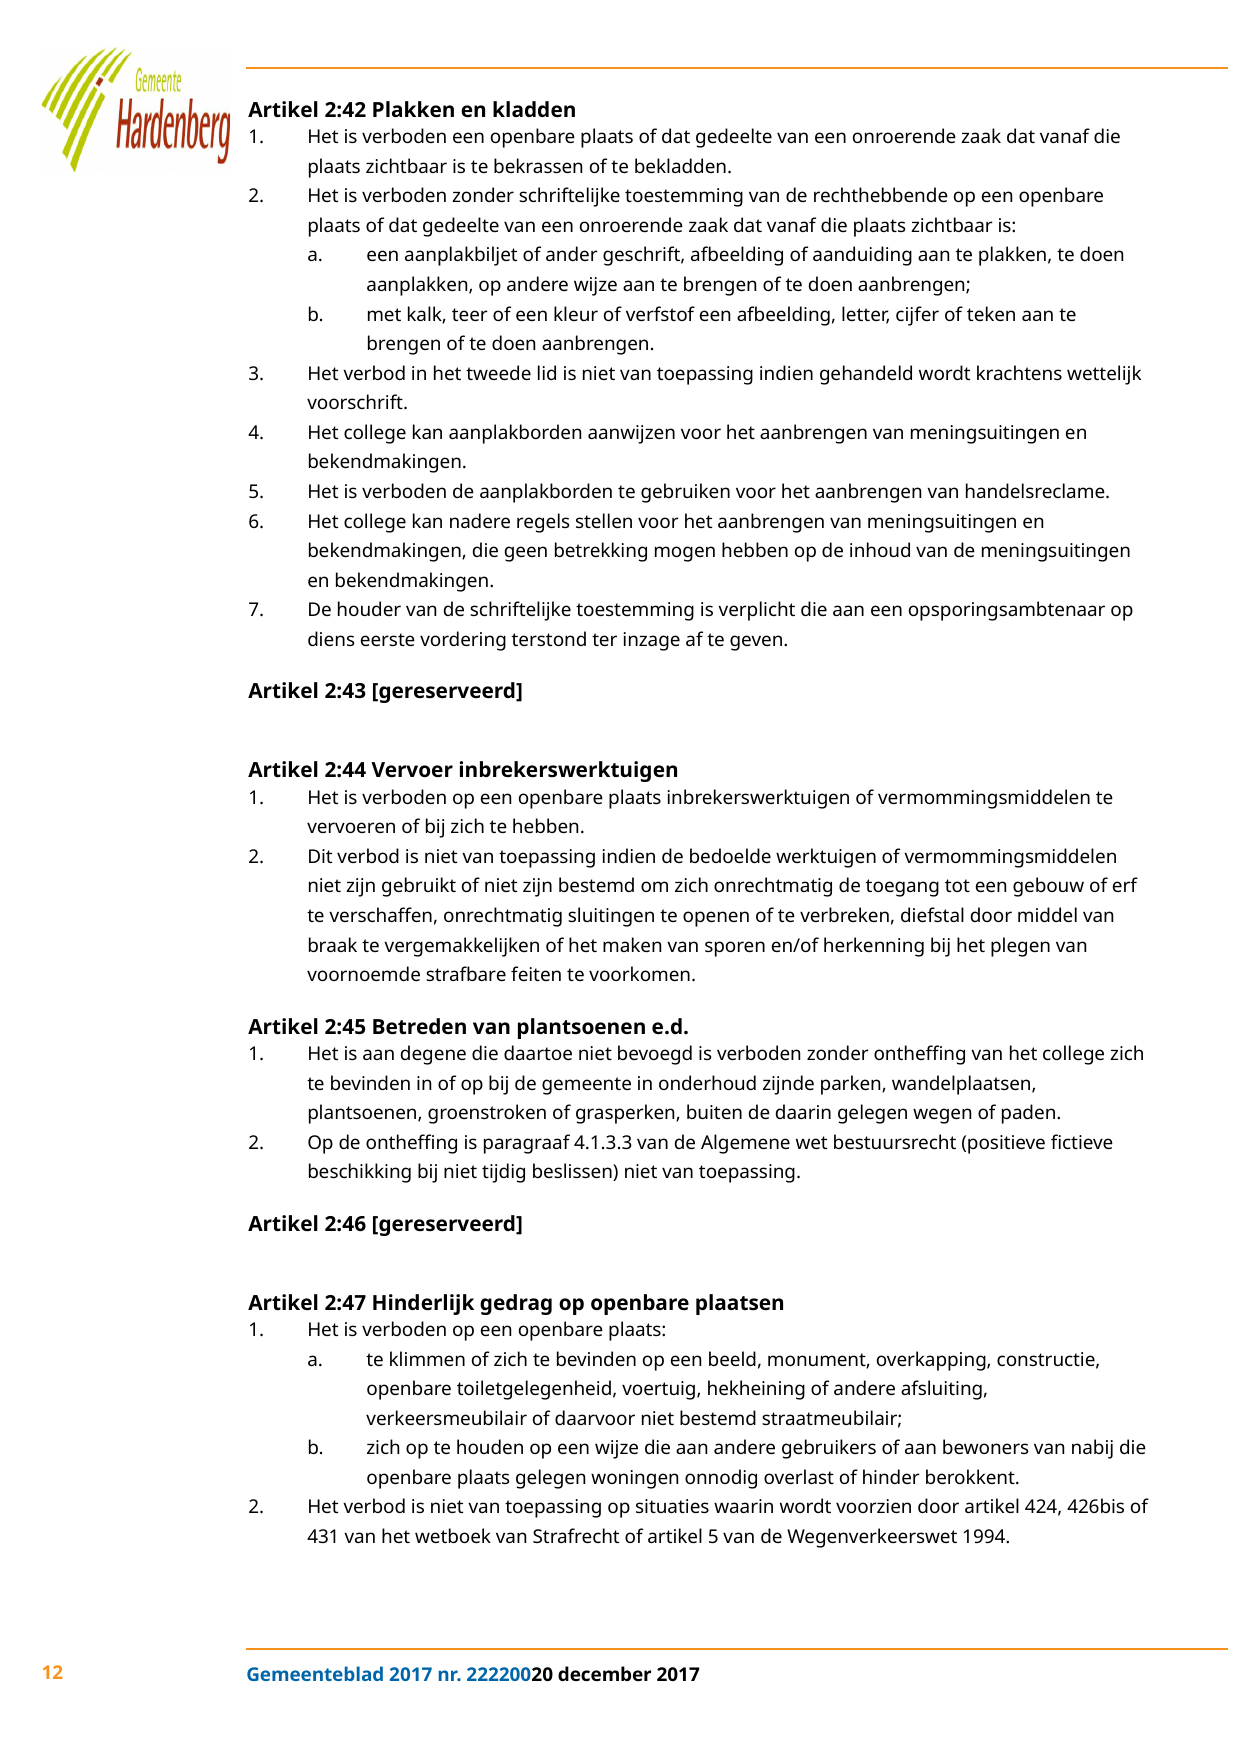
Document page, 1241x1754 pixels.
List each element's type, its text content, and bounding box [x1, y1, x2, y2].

list met kalk, teer of een kleur of verfstof een afbeelding, letter, cijfer of teken aan te brengen of te doen aanbrengen. [307, 301, 1152, 356]
list Het is verboden op een openbare plaats: [248, 1316, 1152, 1342]
list Het verbod in het tweede lid is niet van toepassing indien gehandeld wordt krachtens wettelijk voorschrift. [248, 360, 1152, 415]
list Op de ontheffing is paragraaf 4.1.3.3 van de Algemene wet bestuursrecht (positieve fictieve beschikking bij niet tijdig beslissen) niet van toepassing. [248, 1129, 1152, 1184]
list Het is verboden zonder schriftelijke toestemming van de rechthebbende op een openbare plaats of dat gedeelte van een onroerende zaak dat vanaf die plaats zichtbaar is: [248, 182, 1152, 238]
list Het college kan aanplakborden aanwijzen voor het aanbrengen van meningsuitingen en bekendmakingen. [248, 419, 1152, 474]
text Artikel 2:46 [gereserveerd] [248, 1209, 1152, 1237]
list Het is verboden de aanplakborden te gebruiken voor het aanbrengen van handelsreclame. [248, 478, 1152, 504]
list Het is verboden een openbare plaats of dat gedeelte van een onroerende zaak dat vanaf die plaats zichtbaar is te bekrassen of te bekladden. [248, 123, 1152, 178]
list Het is aan degene die daartoe niet bevoegd is verboden zonder ontheffing van het college zich te bevinden in of op bij de gemeente in onderhoud zijnde parken, wandelplaatsen, plantsoenen, groenstroken of grasperken, buiten de daarin gelegen wegen of paden. [248, 1040, 1152, 1125]
text Artikel 2:43 [gereserveerd] [248, 677, 1152, 705]
list Het college kan nadere regels stellen voor het aanbrengen van meningsuitingen en bekendmakingen, die geen betrekking mogen hebben op de inhoud van de meningsuitingen en bekendmakingen. [248, 508, 1152, 593]
list Het verbod is niet van toepassing op situaties waarin wordt voorzien door artikel 424, 426bis of 431 van het wetboek van Strafrecht of artikel 5 van de Wegenverkeerswet 1994. [248, 1494, 1152, 1549]
text Artikel 2:42 Plakken en kladden [248, 95, 1152, 123]
text Artikel 2:45 Betreden van plantsoenen e.d. [248, 1012, 1152, 1040]
text Artikel 2:47 Hinderlijk gedrag op openbare plaatsen [248, 1288, 1152, 1316]
list te klimmen of zich te bevinden op een beeld, monument, overkapping, constructie, openbare toiletgelegenheid, voertuig, hekheining of andere afsluiting, verkeersmeubilair of daarvoor niet bestemd straatmeubilair; [307, 1346, 1152, 1431]
list Dit verbod is niet van toepassing indien de bedoelde werktuigen of vermommingsmiddelen niet zijn gebruikt of niet zijn bestemd om zich onrechtmatig de toegang tot een gebouw of erf te verschaffen, onrechtmatig sluitingen te openen of te verbreken, diefstal door middel van braak te vergemakkelijken of het maken van sporen en/of herkenning bij het plegen van voornoemde strafbare feiten te voorkomen. [248, 843, 1152, 987]
list een aanplakbiljet of ander geschrift, afbeelding of aanduiding aan te plakken, te doen aanplakken, op andere wijze aan te brengen of te doen aanbrengen; [307, 242, 1152, 297]
picture [41, 47, 231, 172]
text Artikel 2:44 Vervoer inbrekerswerktuigen [248, 755, 1152, 784]
list Het is verboden op een openbare plaats inbrekerswerktuigen of vermommingsmiddelen te vervoeren of bij zich te hebben. [248, 784, 1152, 839]
list zich op te houden op een wijze die aan andere gebruikers of aan bewoners van nabij die openbare plaats gelegen woningen onnodig overlast of hinder berokkent. [307, 1434, 1152, 1490]
list De houder van de schriftelijke toestemming is verplicht die aan een opsporingsambtenaar op diens eerste vordering terstond ter inzage af te geven. [248, 597, 1152, 652]
